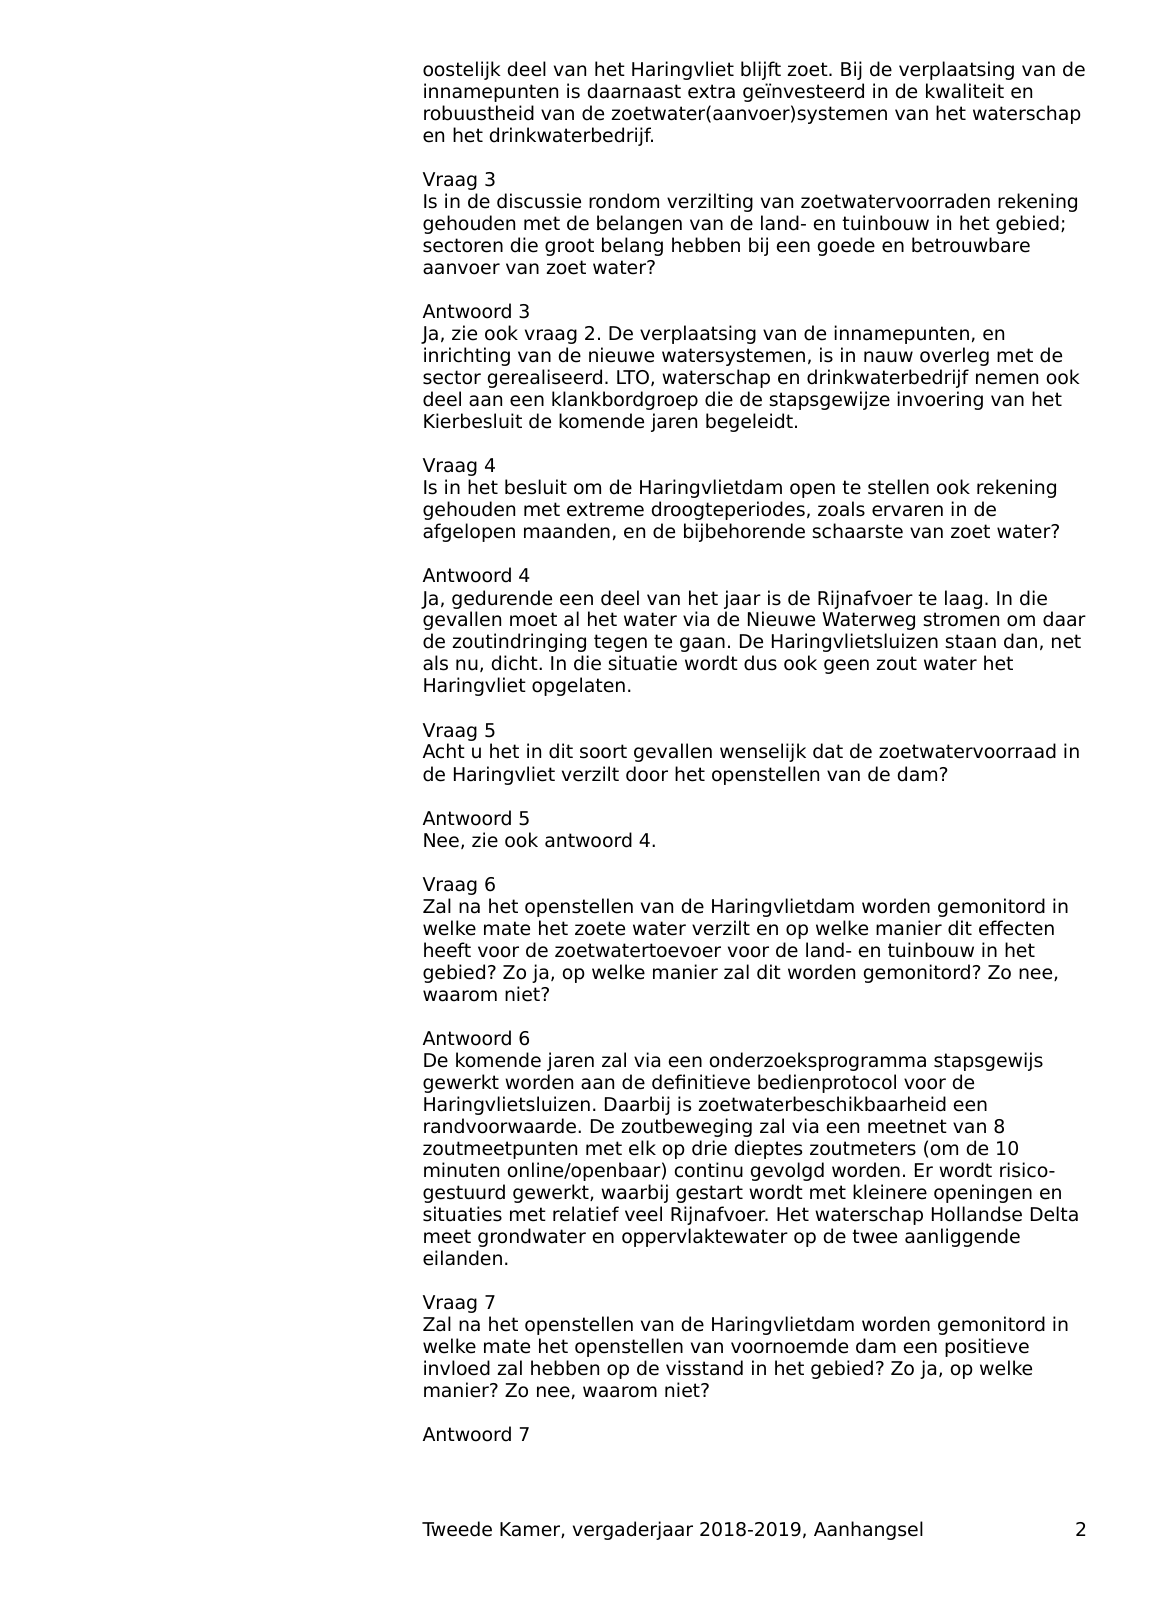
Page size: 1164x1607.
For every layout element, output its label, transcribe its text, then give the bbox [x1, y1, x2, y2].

text Zal na het openstellen van de Haringvlietdam worden gemonitord in welke mate het zoete water verzilt en op welke manier dit effecten heeft voor de zoetwatertoevoer voor de land- en tuinbouw in het gebied? Zo ja, op welke manier zal dit worden gemonitord? Zo nee, waarom niet? [422, 896, 1087, 1006]
text Antwoord 4 [422, 565, 1087, 587]
text Ja, gedurende een deel van het jaar is de Rijnafvoer te laag. In die gevallen moet al het water via de Nieuwe Waterweg stromen om daar de zoutindringing tegen te gaan. De Haringvlietsluizen staan dan, net als nu, dicht. In die situatie wordt dus ook geen zout water het Haringvliet opgelaten. [422, 587, 1087, 697]
text Antwoord 6 [422, 1028, 1087, 1050]
text Antwoord 7 [422, 1424, 1087, 1446]
text Is in het besluit om de Haringvlietdam open te stellen ook rekening gehouden met extreme droogteperiodes, zoals ervaren in de afgelopen maanden, en de bijbehorende schaarste van zoet water? [422, 477, 1087, 543]
text Vraag 7 [422, 1292, 1087, 1314]
text oostelijk deel van het Haringvliet blijft zoet. Bij de verplaatsing van de innamepunten is daarnaast extra geïnvesteerd in de kwaliteit en robuustheid van de zoetwater(aanvoer)systemen van het waterschap en het drinkwaterbedrijf. [422, 59, 1087, 147]
text Vraag 4 [422, 455, 1087, 477]
text Is in de discussie rondom verzilting van zoetwatervoorraden rekening gehouden met de belangen van de land- en tuinbouw in het gebied; sectoren die groot belang hebben bij een goede en betrouwbare aanvoer van zoet water? [422, 191, 1087, 279]
text Vraag 3 [422, 169, 1087, 191]
text De komende jaren zal via een onderzoeksprogramma stapsgewijs gewerkt worden aan de definitieve bedienprotocol voor de Haringvlietsluizen. Daarbij is zoetwaterbeschikbaarheid een randvoorwaarde. De zoutbeweging zal via een meetnet van 8 zoutmeetpunten met elk op drie dieptes zoutmeters (om de 10 minuten online/openbaar) continu gevolgd worden. Er wordt risico-gestuurd gewerkt, waarbij gestart wordt met kleinere openingen en situaties met relatief veel Rijnafvoer. Het waterschap Hollandse Delta meet grondwater en oppervlaktewater op de twee aanliggende eilanden. [422, 1050, 1087, 1269]
text Acht u het in dit soort gevallen wenselijk dat de zoetwatervoorraad in de Haringvliet verzilt door het openstellen van de dam? [422, 741, 1087, 785]
text Vraag 5 [422, 719, 1087, 741]
text Zal na het openstellen van de Haringvlietdam worden gemonitord in welke mate het openstellen van voornoemde dam een positieve invloed zal hebben op de visstand in het gebied? Zo ja, op welke manier? Zo nee, waarom niet? [422, 1314, 1087, 1402]
text Nee, zie ook antwoord 4. [422, 829, 1087, 852]
text Antwoord 3 [422, 301, 1087, 323]
text Vraag 6 [422, 874, 1087, 896]
text Antwoord 5 [422, 808, 1087, 829]
text Ja, zie ook vraag 2. De verplaatsing van de innamepunten, en inrichting van de nieuwe watersystemen, is in nauw overleg met de sector gerealiseerd. LTO, waterschap en drinkwaterbedrijf nemen ook deel aan een klankbordgroep die de stapsgewijze invoering van het Kierbesluit de komende jaren begeleidt. [422, 323, 1087, 433]
